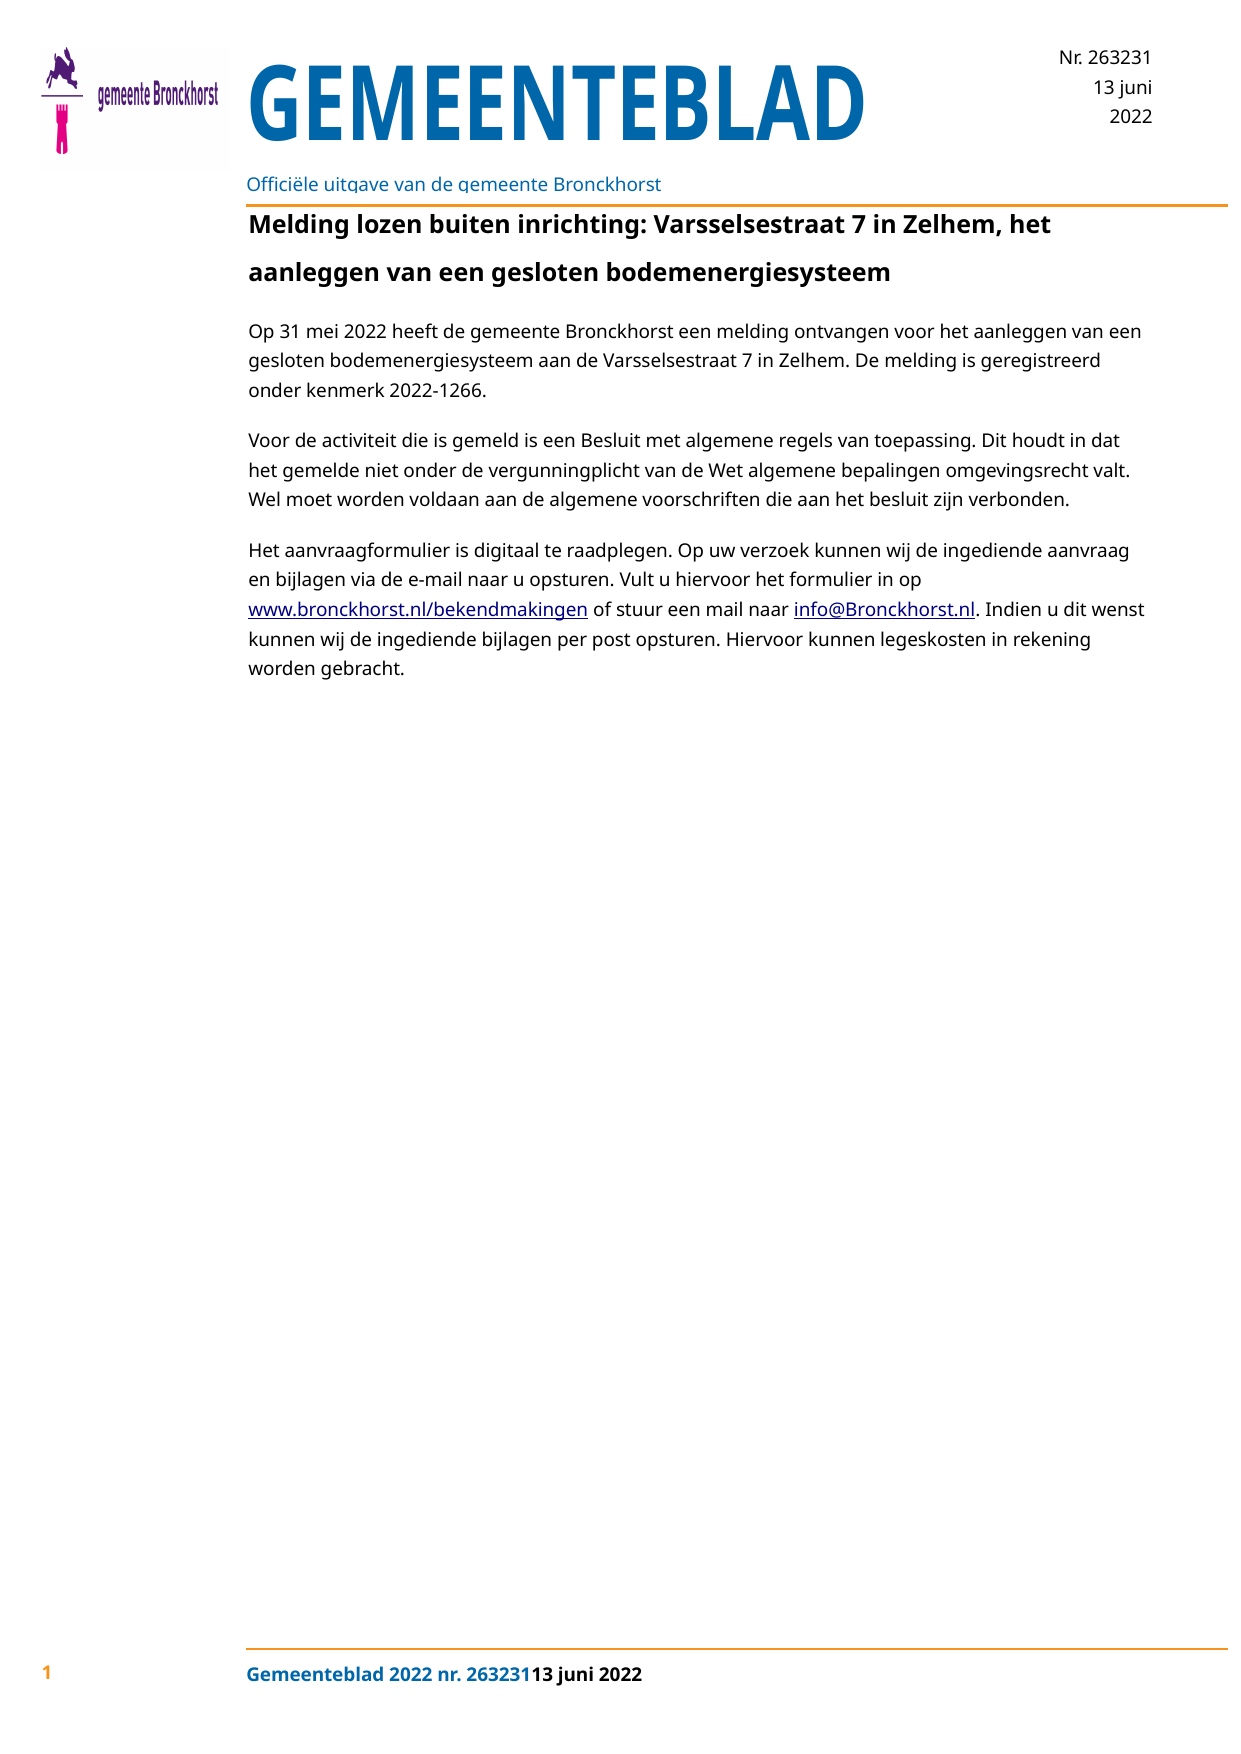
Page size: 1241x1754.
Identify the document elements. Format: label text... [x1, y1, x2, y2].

text Het aanvraagformulier is digitaal te raadplegen. Op uw verzoek kunnen wij de ingediende aanvraag en bijlagen via de e-mail naar u opsturen. Vult u hiervoor het formulier in op www.bronckhorst.nl/bekendmakingen of stuur een mail naar info@Bronckhorst.nl. Indien u dit wenst kunnen wij de ingediende bijlagen per post opsturen. Hiervoor kunnen legeskosten in rekening worden gebracht. [248, 537, 1152, 681]
text Op 31 mei 2022 heeft de gemeente Bronckhorst een melding ontvangen voor het aanleggen van een gesloten bodemenergiesysteem aan de Varsselsestraat 7 in Zelhem. De melding is geregistreerd onder kenmerk 2022-1266. [248, 318, 1152, 403]
text Voor de activiteit die is gemeld is een Besluit met algemene regels van toepassing. Dit houdt in dat het gemelde niet onder de vergunningplicht van de Wet algemene bepalingen omgevingsrecht valt. Wel moet worden voldaan aan de algemene voorschriften die aan het besluit zijn verbonden. [248, 427, 1152, 512]
text Melding lozen buiten inrichting: Varsselsestraat 7 in Zelhem, het aanleggen van een gesloten bodemenergiesysteem [248, 207, 1152, 288]
picture [41, 47, 231, 172]
